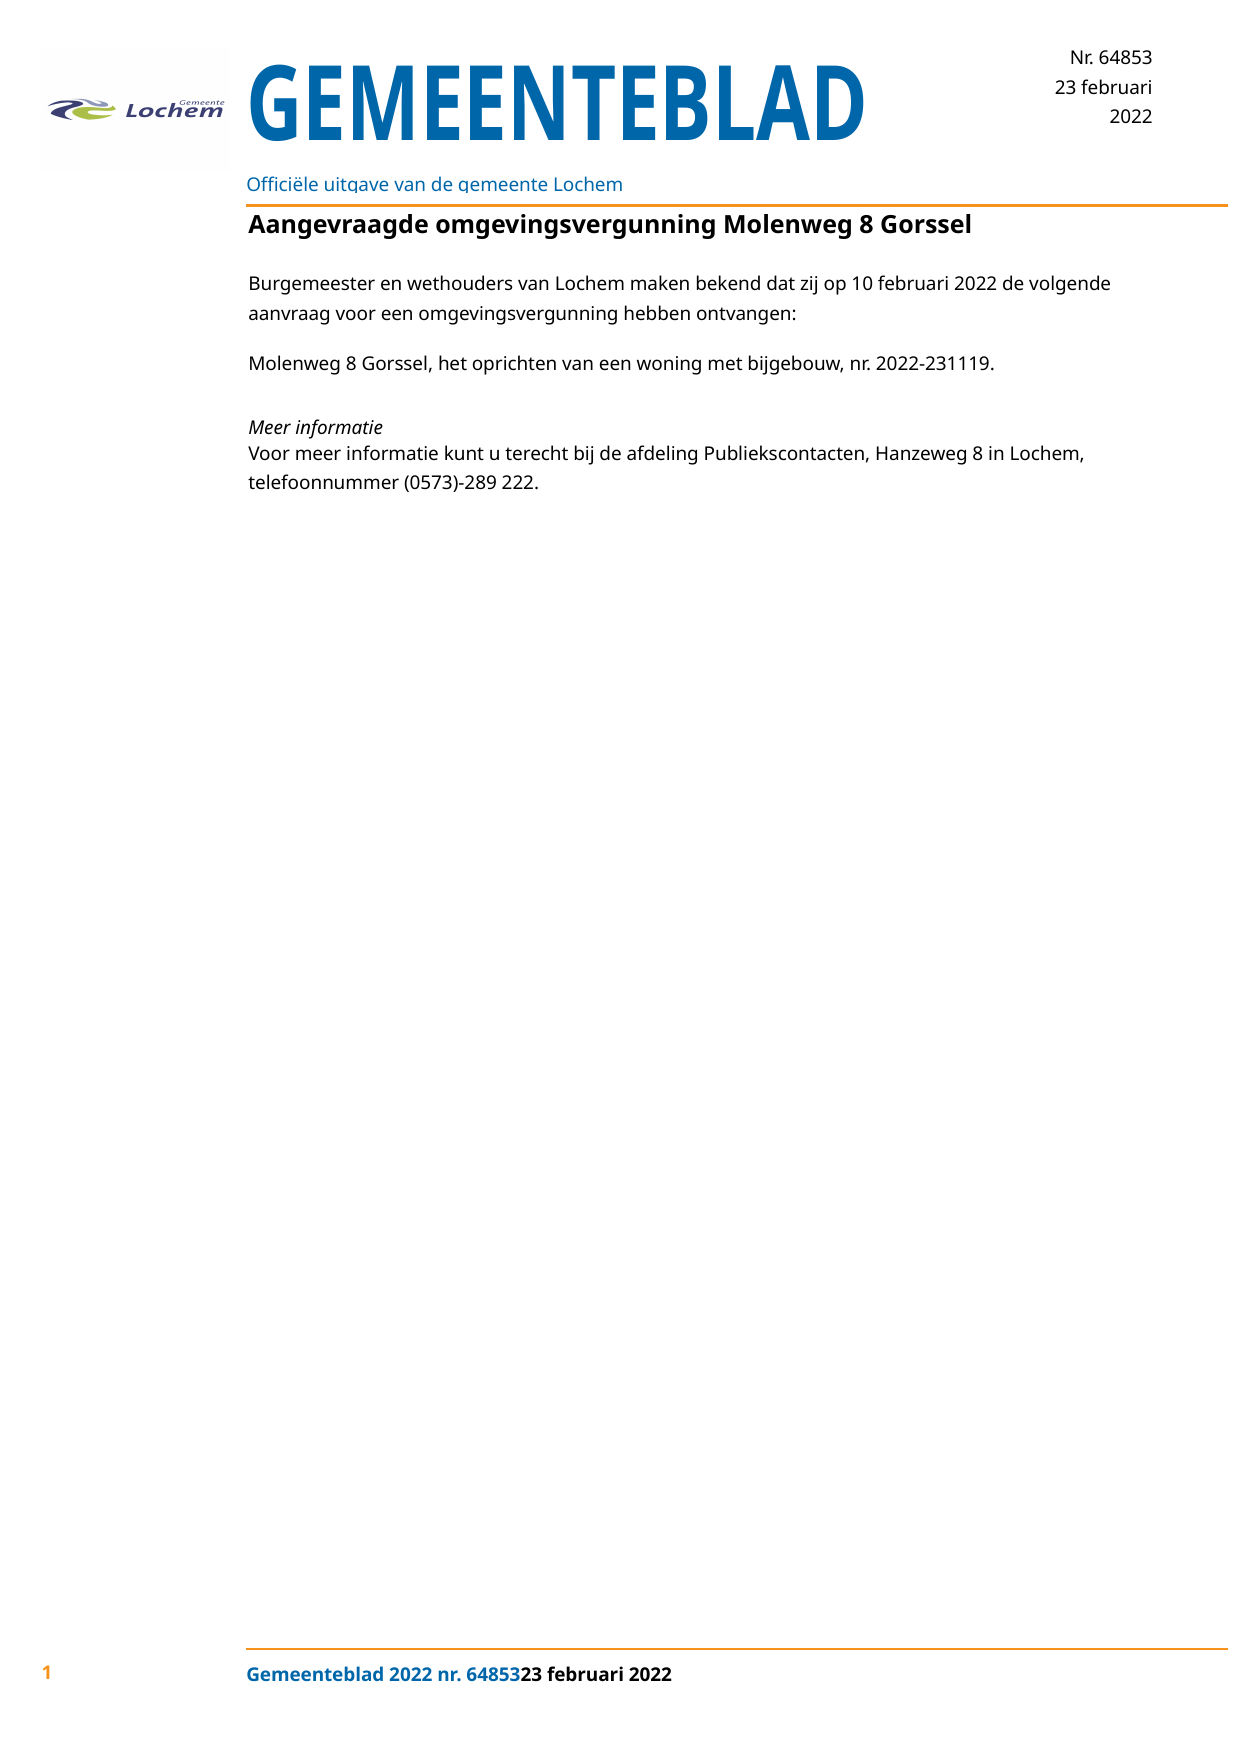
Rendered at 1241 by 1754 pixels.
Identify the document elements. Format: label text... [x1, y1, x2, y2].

picture [41, 47, 231, 172]
text Molenweg 8 Gorssel, het oprichten van een woning met bijgebouw, nr. 2022-231119. [248, 350, 1152, 376]
text Burgemeester en wethouders van Lochem maken bekend dat zij op 10 februari 2022 de volgende aanvraag voor een omgevingsvergunning hebben ontvangen: [248, 270, 1152, 326]
text Meer informatie [248, 414, 1152, 440]
text Aangevraagde omgevingsvergunning Molenweg 8 Gorssel [248, 207, 1152, 241]
text Voor meer informatie kunt u terecht bij de afdeling Publiekscontacten, Hanzeweg 8 in Lochem, telefoonnummer (0573)-289 222. [248, 440, 1152, 495]
